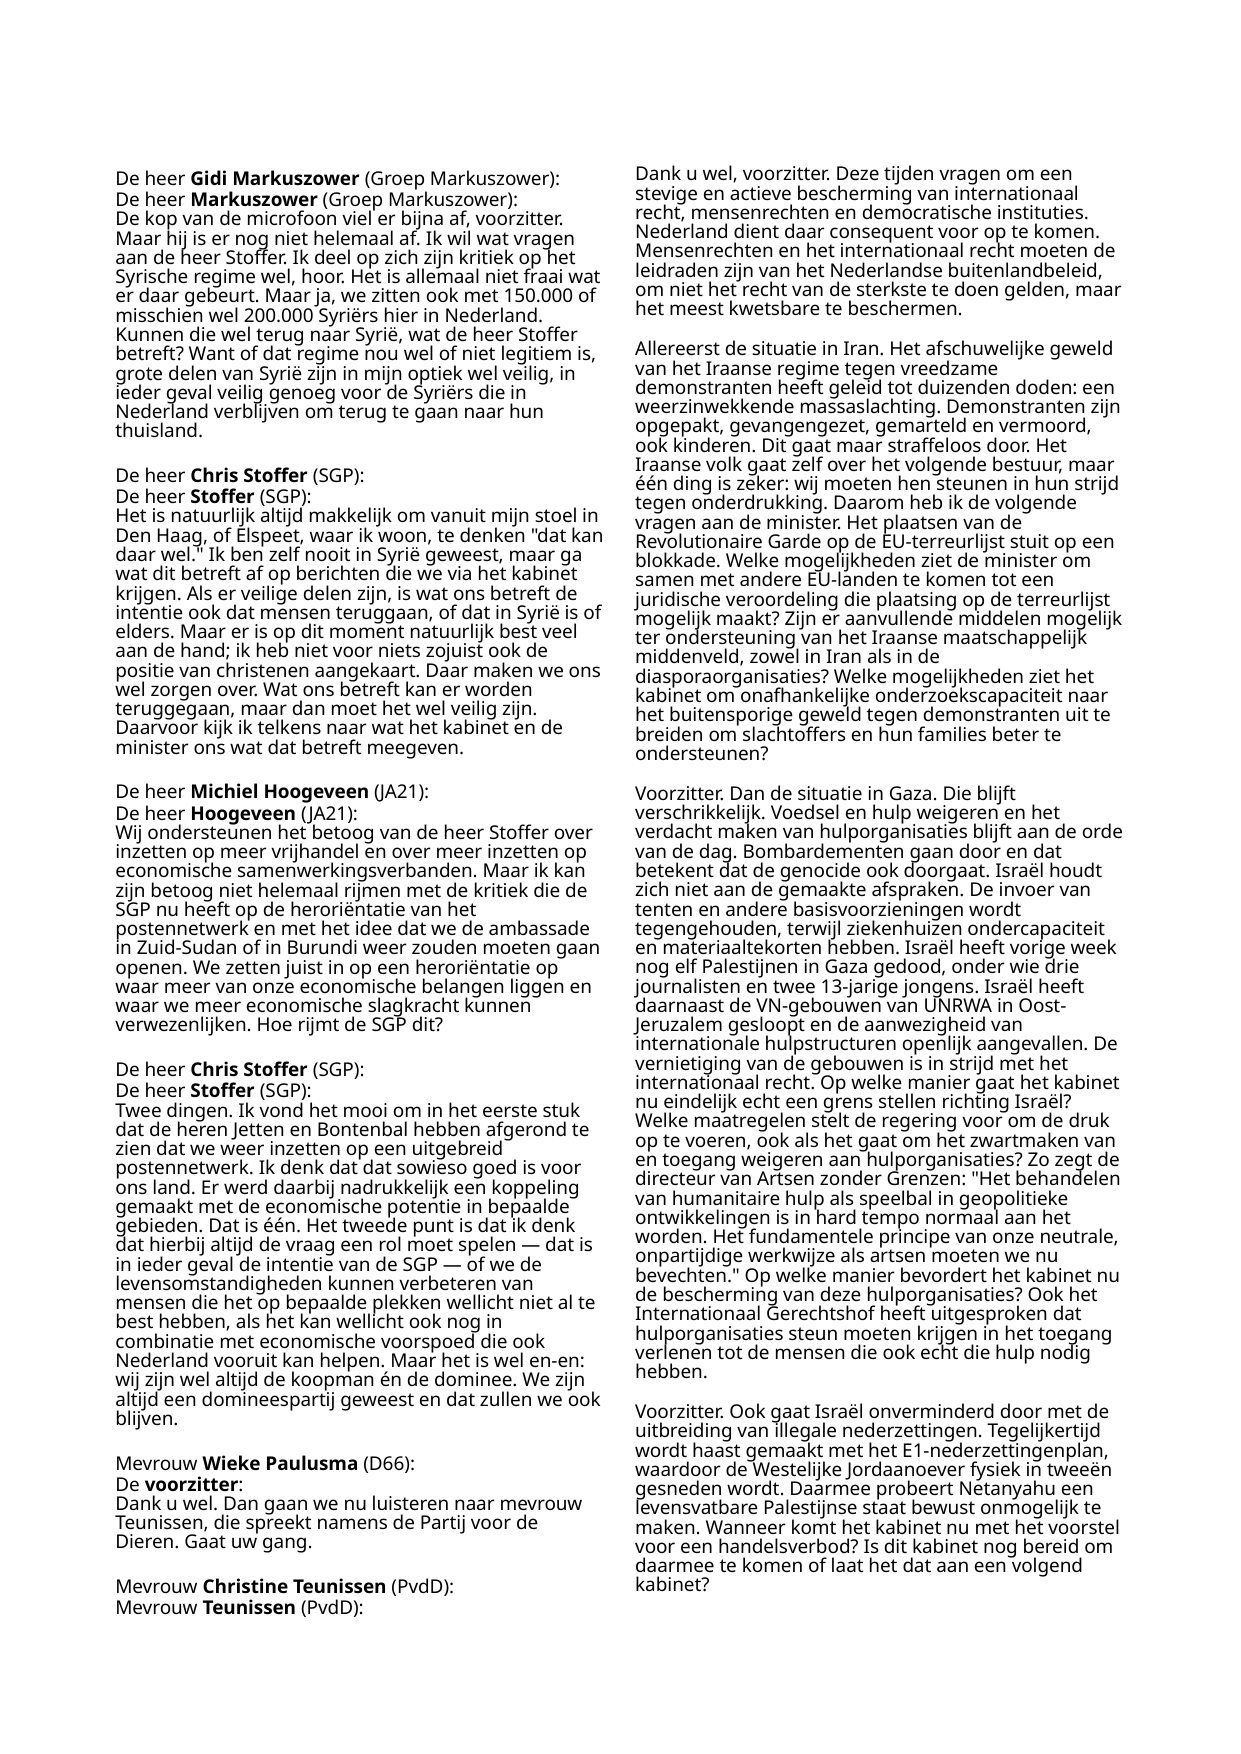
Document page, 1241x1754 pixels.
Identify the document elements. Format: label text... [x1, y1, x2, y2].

text Voorzitter. Dan de situatie in Gaza. Die blijft verschrikkelijk. Voedsel en hulp weigeren en het verdacht maken van hulporganisaties blijft aan de orde van de dag. Bombardementen gaan door en dat betekent dat de genocide ook doorgaat. Israël houdt zich niet aan de gemaakte afspraken. De invoer van tenten en andere basisvoorzieningen wordt tegengehouden, terwijl ziekenhuizen ondercapaciteit en materiaaltekorten hebben. Israël heeft vorige week nog elf Palestijnen in Gaza gedood, onder wie drie journalisten en twee 13-jarige jongens. Israël heeft daarnaast de VN-gebouwen van UNRWA in Oost-Jeruzalem gesloopt en de aanwezigheid van internationale hulpstructuren openlijk aangevallen. De vernietiging van de gebouwen is in strijd met het internationaal recht. Op welke manier gaat het kabinet nu eindelijk echt een grens stellen richting Israël? Welke maatregelen stelt de regering voor om de druk op te voeren, ook als het gaat om het zwartmaken van en toegang weigeren aan hulporganisaties? Zo zegt de directeur van Artsen zonder Grenzen: "Het behandelen van humanitaire hulp als speelbal in geopolitieke ontwikkelingen is in hard tempo normaal aan het worden. Het fundamentele principe van onze neutrale, onpartijdige werkwijze als artsen moeten we nu bevechten." Op welke manier bevordert het kabinet nu de bescherming van deze hulporganisaties? Ook het Internationaal Gerechtshof heeft uitgesproken dat hulporganisaties steun moeten krijgen in het toegang verlenen tot de mensen die ook echt die hulp nodig hebben. [635, 785, 1125, 1382]
text De heer Hoogeveen (JA21): [115, 804, 605, 824]
text Dank u wel. Dan gaan we nu luisteren naar mevrouw Teunissen, die spreekt namens de Partij voor de Dieren. Gaat uw gang. [115, 1495, 605, 1553]
text De heer Stoffer (SGP): [115, 1082, 605, 1102]
text De heer Stoffer (SGP): [115, 488, 605, 507]
text Het is natuurlijk altijd makkelijk om vanuit mijn stoel in Den Haag, of Elspeet, waar ik woon, te denken "dat kan daar wel." Ik ben zelf nooit in Syrië geweest, maar ga wat dit betreft af op berichten die we via het kabinet krijgen. Als er veilige delen zijn, is wat ons betreft de intentie ook dat mensen teruggaan, of dat in Syrië is of elders. Maar er is op dit moment natuurlijk best veel aan de hand; ik heb niet voor niets zojuist ook de positie van christenen aangekaart. Daar maken we ons wel zorgen over. Wat ons betreft kan er worden teruggegaan, maar dan moet het wel veilig zijn. Daarvoor kijk ik telkens naar wat het kabinet en de minister ons wat dat betreft meegeven. [115, 507, 605, 758]
text Mevrouw Teunissen (PvdD): [115, 1599, 605, 1619]
text Mevrouw Christine Teunissen (PvdD): [115, 1574, 605, 1599]
text De heer Gidi Markuszower (Groep Markuszower): [115, 165, 605, 191]
text Twee dingen. Ik vond het mooi om in het eerste stuk dat de heren Jetten en Bontenbal hebben afgerond te zien dat we weer inzetten op een uitgebreid postennetwerk. Ik denk dat dat sowieso goed is voor ons land. Er werd daarbij nadrukkelijk een koppeling gemaakt met de economische potentie in bepaalde gebieden. Dat is één. Het tweede punt is dat ik denk dat hierbij altijd de vraag een rol moet spelen — dat is in ieder geval de intentie van de SGP — of we de levensomstandigheden kunnen verbeteren van mensen die het op bepaalde plekken wellicht niet al te best hebben, als het kan wellicht ook nog in combinatie met economische voorspoed die ook Nederland vooruit kan helpen. Maar het is wel en-en: wij zijn wel altijd de koopman én de dominee. We zijn altijd een domineespartij geweest en dat zullen we ook blijven. [115, 1102, 605, 1429]
text De voorzitter: [115, 1476, 605, 1495]
text De heer Chris Stoffer (SGP): [115, 1057, 605, 1082]
text De heer Markuszower (Groep Markuszower): [115, 191, 605, 210]
text Wij ondersteunen het betoog van de heer Stoffer over inzetten op meer vrijhandel en over meer inzetten op economische samenwerkingsverbanden. Maar ik kan zijn betoog niet helemaal rijmen met de kritiek die de SGP nu heeft op de heroriëntatie van het postennetwerk en met het idee dat we de ambassade in Zuid-Sudan of in Burundi weer zouden moeten gaan openen. We zetten juist in op een heroriëntatie op waar meer van onze economische belangen liggen en waar we meer economische slagkracht kunnen verwezenlijken. Hoe rijmt de SGP dit? [115, 824, 605, 1036]
text Dank u wel, voorzitter. Deze tijden vragen om een stevige en actieve bescherming van internationaal recht, mensenrechten en democratische instituties. Nederland dient daar consequent voor op te komen. Mensenrechten en het internationaal recht moeten de leidraden zijn van het Nederlandse buitenlandbeleid, om niet het recht van de sterkste te doen gelden, maar het meest kwetsbare te beschermen. [635, 165, 1125, 319]
text Allereerst de situatie in Iran. Het afschuwelijke geweld van het Iraanse regime tegen vreedzame demonstranten heeft geleid tot duizenden doden: een weerzinwekkende massaslachting. Demonstranten zijn opgepakt, gevangengezet, gemarteld en vermoord, ook kinderen. Dit gaat maar straffeloos door. Het Iraanse volk gaat zelf over het volgende bestuur, maar één ding is zeker: wij moeten hen steunen in hun strijd tegen onderdrukking. Daarom heb ik de volgende vragen aan de minister. Het plaatsen van de Revolutionaire Garde op de EU-terreurlijst stuit op een blokkade. Welke mogelijkheden ziet de minister om samen met andere EU-landen te komen tot een juridische veroordeling die plaatsing op de terreurlijst mogelijk maakt? Zijn er aanvullende middelen mogelijk ter ondersteuning van het Iraanse maatschappelijk middenveld, zowel in Iran als in de diasporaorganisaties? Welke mogelijkheden ziet het kabinet om onafhankelijke onderzoekscapaciteit naar het buitensporige geweld tegen demonstranten uit te breiden om slachtoffers en hun families beter te ondersteunen? [635, 340, 1125, 764]
text De heer Chris Stoffer (SGP): [115, 462, 605, 488]
text De heer Michiel Hoogeveen (JA21): [115, 779, 605, 804]
text Mevrouw Wieke Paulusma (D66): [115, 1450, 605, 1476]
text De kop van de microfoon viel er bijna af, voorzitter. Maar hij is er nog niet helemaal af. Ik wil wat vragen aan de heer Stoffer. Ik deel op zich zijn kritiek op het Syrische regime wel, hoor. Het is allemaal niet fraai wat er daar gebeurt. Maar ja, we zitten ook met 150.000 of misschien wel 200.000 Syriërs hier in Nederland. Kunnen die wel terug naar Syrië, wat de heer Stoffer betreft? Want of dat regime nou wel of niet legitiem is, grote delen van Syrië zijn in mijn optiek wel veilig, in ieder geval veilig genoeg voor de Syriërs die in Nederland verblijven om terug te gaan naar hun thuisland. [115, 210, 605, 442]
text Voorzitter. Ook gaat Israël onverminderd door met de uitbreiding van illegale nederzettingen. Tegelijkertijd wordt haast gemaakt met het E1-nederzettingenplan, waardoor de Westelijke Jordaanoever fysiek in tweeën gesneden wordt. Daarmee probeert Netanyahu een levensvatbare Palestijnse staat bewust onmogelijk te maken. Wanneer komt het kabinet nu met het voorstel voor een handelsverbod? Is dit kabinet nog bereid om daarmee te komen of laat het dat aan een volgend kabinet? [635, 1403, 1125, 1596]
